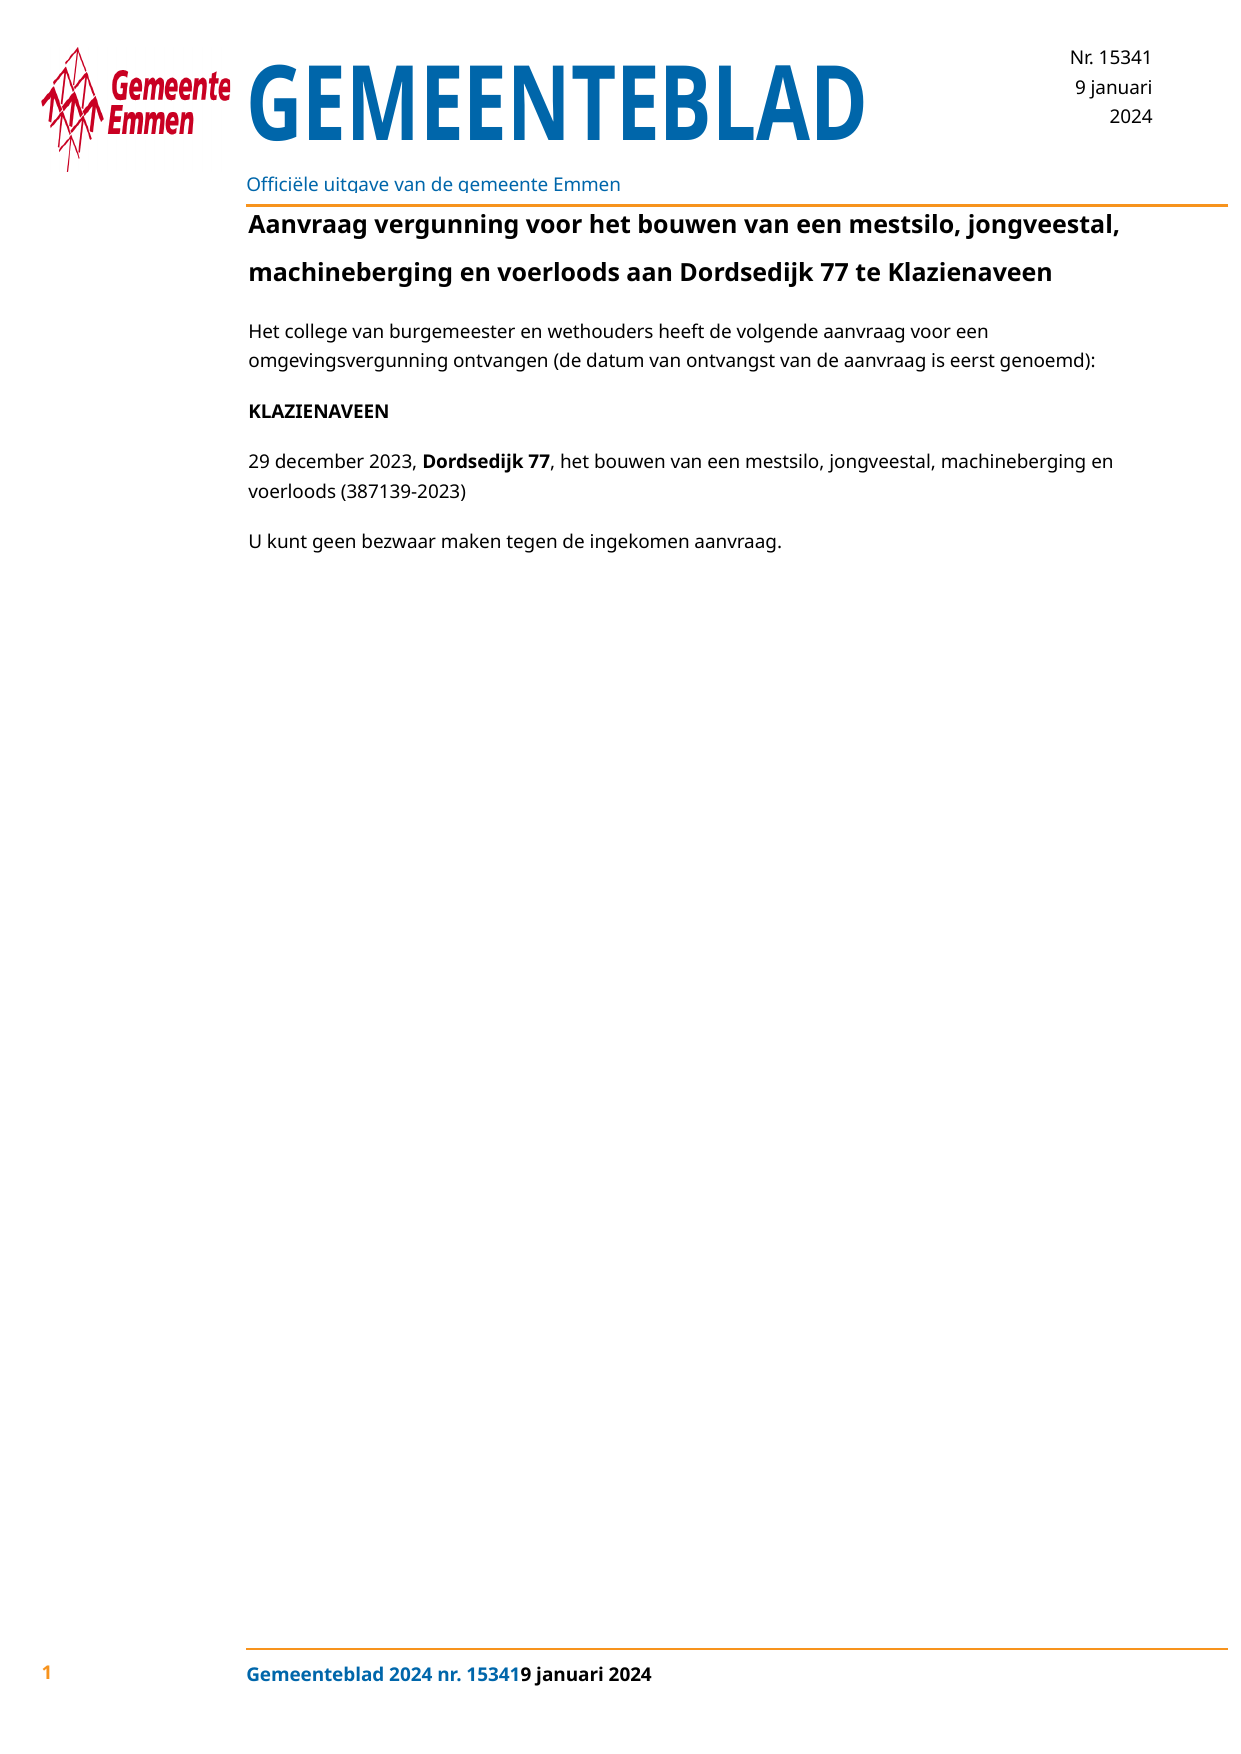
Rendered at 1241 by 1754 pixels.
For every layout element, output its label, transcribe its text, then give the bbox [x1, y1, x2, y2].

text Aanvraag vergunning voor het bouwen van een mestsilo, jongveestal, machineberging en voerloods aan Dordsedijk 77 te Klazienaveen [248, 207, 1152, 288]
text KLAZIENAVEEN [248, 398, 1152, 424]
text U kunt geen bezwaar maken tegen de ingekomen aanvraag. [248, 528, 1152, 554]
picture [41, 47, 231, 172]
text 29 december 2023, Dordsedijk 77, het bouwen van een mestsilo, jongveestal, machineberging en voerloods (387139-2023) [248, 448, 1152, 504]
text Het college van burgemeester en wethouders heeft de volgende aanvraag voor een omgevingsvergunning ontvangen (de datum van ontvangst van de aanvraag is eerst genoemd): [248, 318, 1152, 373]
